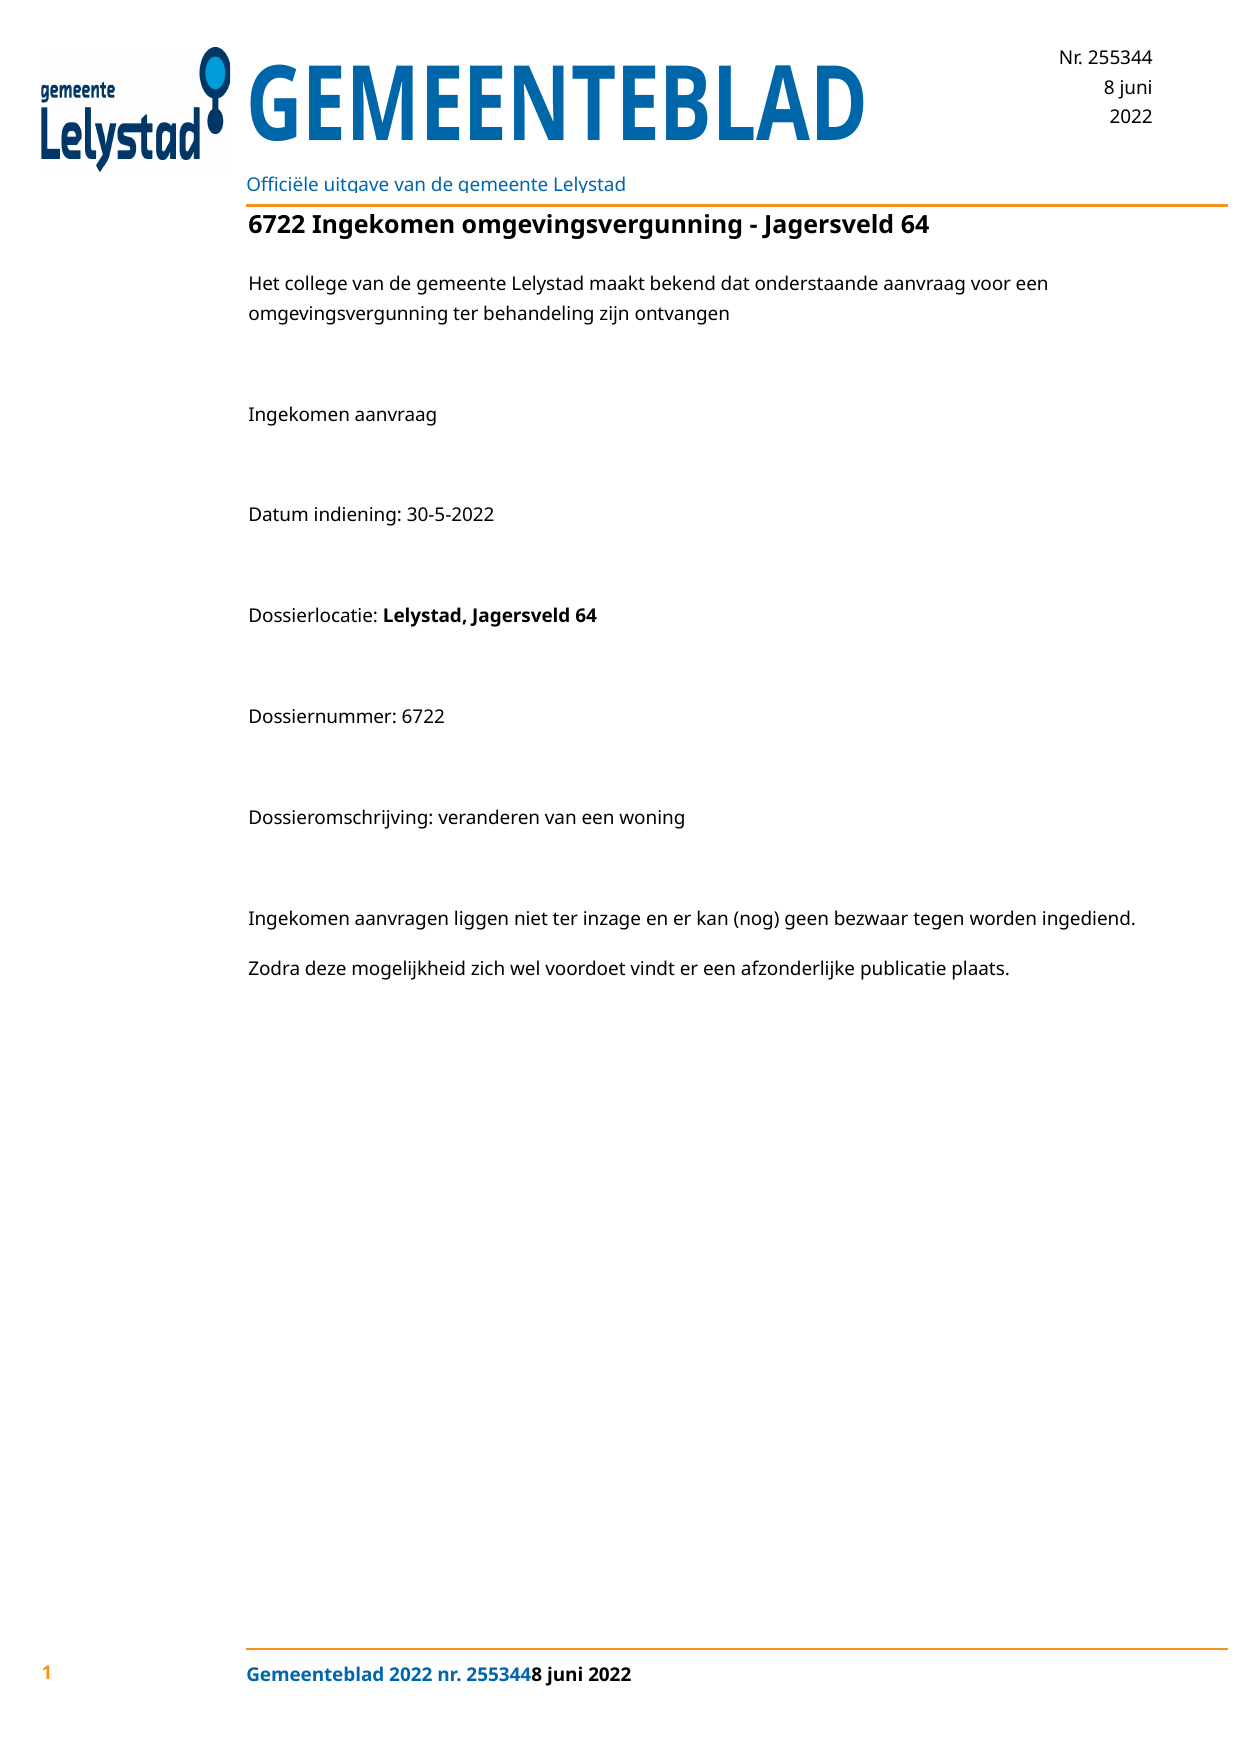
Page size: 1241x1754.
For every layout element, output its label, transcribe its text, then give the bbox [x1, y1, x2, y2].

text Het college van de gemeente Lelystad maakt bekend dat onderstaande aanvraag voor een omgevingsvergunning ter behandeling zijn ontvangen [248, 270, 1152, 326]
text 6722 Ingekomen omgevingsvergunning - Jagersveld 64 [248, 207, 1152, 241]
text Datum indiening: 30-5-2022 [248, 502, 1152, 527]
picture [41, 47, 231, 172]
text Ingekomen aanvragen liggen niet ter inzage en er kan (nog) geen bezwaar tegen worden ingediend. [248, 905, 1152, 931]
text Zodra deze mogelijkheid zich wel voordoet vindt er een afzonderlijke publicatie plaats. [248, 955, 1152, 981]
text Dossiernummer: 6722 [248, 703, 1152, 729]
text Dossierlocatie: Lelystad, Jagersveld 64 [248, 602, 1152, 628]
text Dossieromschrijving: veranderen van een woning [248, 804, 1152, 830]
text Ingekomen aanvraag [248, 401, 1152, 426]
